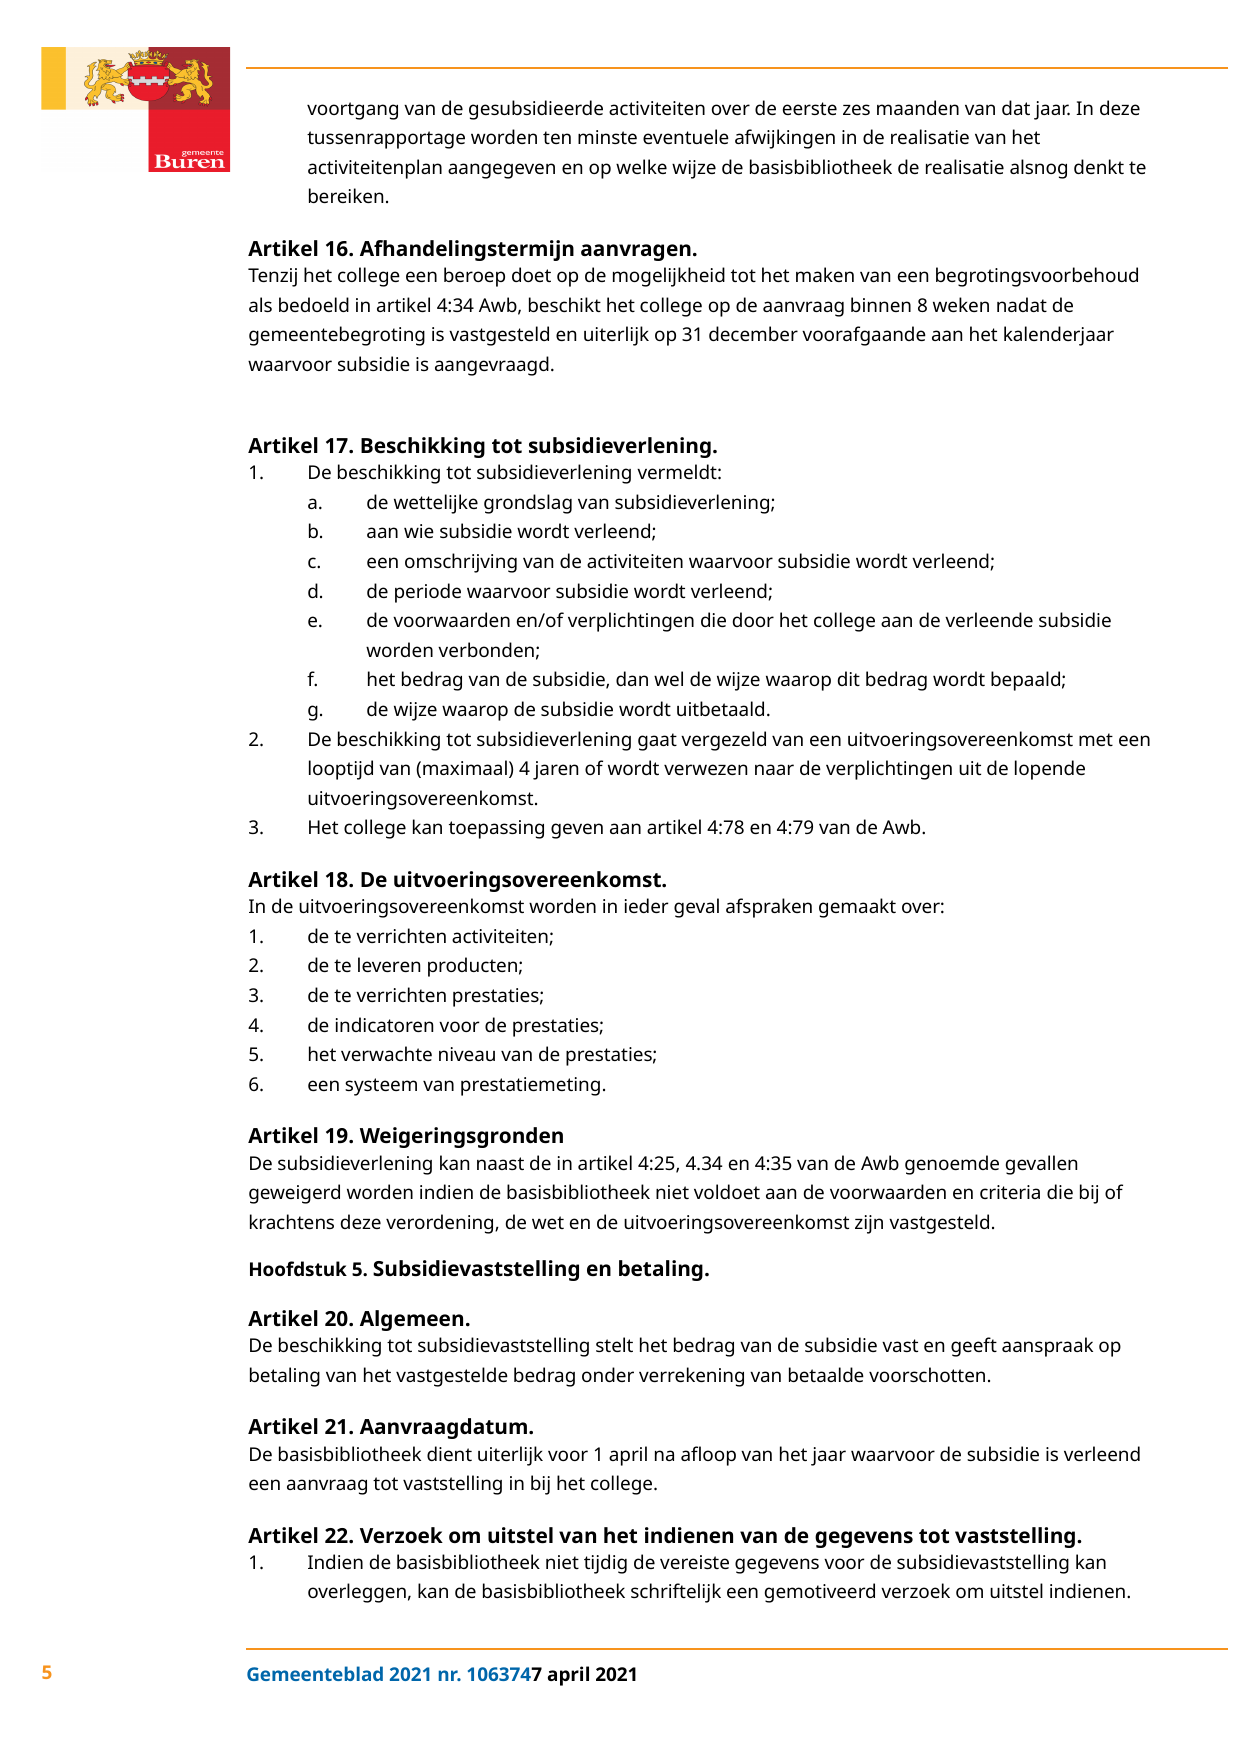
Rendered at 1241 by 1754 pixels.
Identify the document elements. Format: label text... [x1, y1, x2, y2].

text Artikel 20. Algemeen. [248, 1304, 1152, 1332]
text Tenzij het college een beroep doet op de mogelijkheid tot het maken van een begrotingsvoorbehoud als bedoeld in artikel 4:34 Awb, beschikt het college op de aanvraag binnen 8 weken nadat de gemeentebegroting is vastgesteld en uiterlijk op 31 december voorafgaande aan het kalenderjaar waarvoor subsidie is aangevraagd. [248, 262, 1152, 377]
list het verwachte niveau van de prestaties; [248, 1041, 1152, 1067]
list de indicatoren voor de prestaties; [248, 1012, 1152, 1037]
list de wijze waarop de subsidie wordt uitbetaald. [307, 696, 1152, 722]
list de periode waarvoor subsidie wordt verleend; [307, 578, 1152, 604]
text Hoofdstuk 5. Subsidievaststelling en betaling. [248, 1254, 1152, 1283]
text Artikel 22. Verzoek om uitstel van het indienen van de gegevens tot vaststelling. [248, 1521, 1152, 1549]
text Artikel 18. De uitvoeringsovereenkomst. [248, 865, 1152, 893]
list de wettelijke grondslag van subsidieverlening; [307, 489, 1152, 515]
list voortgang van de gesubsidieerde activiteiten over de eerste zes maanden van dat jaar. In deze tussenrapportage worden ten minste eventuele afwijkingen in de realisatie van het activiteitenplan aangegeven en op welke wijze de basisbibliotheek de realisatie alsnog denkt te bereiken. [248, 95, 1152, 209]
list De beschikking tot subsidieverlening vermeldt: [248, 459, 1152, 485]
text De subsidieverlening kan naast de in artikel 4:25, 4.34 en 4:35 van de Awb genoemde gevallen geweigerd worden indien de basisbibliotheek niet voldoet aan de voorwaarden en criteria die bij of krachtens deze verordening, de wet en de uitvoeringsovereenkomst zijn vastgesteld. [248, 1150, 1152, 1235]
text Artikel 21. Aanvraagdatum. [248, 1412, 1152, 1441]
text De basisbibliotheek dient uiterlijk voor 1 april na afloop van het jaar waarvoor de subsidie is verleend een aanvraag tot vaststelling in bij het college. [248, 1441, 1152, 1496]
list Het college kan toepassing geven aan artikel 4:78 en 4:79 van de Awb. [248, 814, 1152, 840]
text De beschikking tot subsidievaststelling stelt het bedrag van de subsidie vast en geeft aanspraak op betaling van het vastgestelde bedrag onder verrekening van betaalde voorschotten. [248, 1332, 1152, 1388]
picture [41, 47, 231, 172]
list Indien de basisbibliotheek niet tijdig de vereiste gegevens voor de subsidievaststelling kan overleggen, kan de basisbibliotheek schriftelijk een gemotiveerd verzoek om uitstel indienen. [248, 1549, 1152, 1604]
text Artikel 16. Afhandelingstermijn aanvragen. [248, 234, 1152, 262]
list het bedrag van de subsidie, dan wel de wijze waarop dit bedrag wordt bepaald; [307, 667, 1152, 692]
text In de uitvoeringsovereenkomst worden in ieder geval afspraken gemaakt over: [248, 893, 1152, 919]
text Artikel 17. Beschikking tot subsidieverlening. [248, 431, 1152, 459]
list aan wie subsidie wordt verleend; [307, 519, 1152, 544]
list een systeem van prestatiemeting. [248, 1071, 1152, 1097]
list een omschrijving van de activiteiten waarvoor subsidie wordt verleend; [307, 548, 1152, 574]
text Artikel 19. Weigeringsgronden [248, 1121, 1152, 1150]
list de te verrichten activiteiten; [248, 923, 1152, 949]
list de te leveren producten; [248, 953, 1152, 978]
list De beschikking tot subsidieverlening gaat vergezeld van een uitvoeringsovereenkomst met een looptijd van (maximaal) 4 jaren of wordt verwezen naar de verplichtingen uit de lopende uitvoeringsovereenkomst. [248, 726, 1152, 811]
list de voorwaarden en/of verplichtingen die door het college aan de verleende subsidie worden verbonden; [307, 607, 1152, 663]
list de te verrichten prestaties; [248, 982, 1152, 1008]
